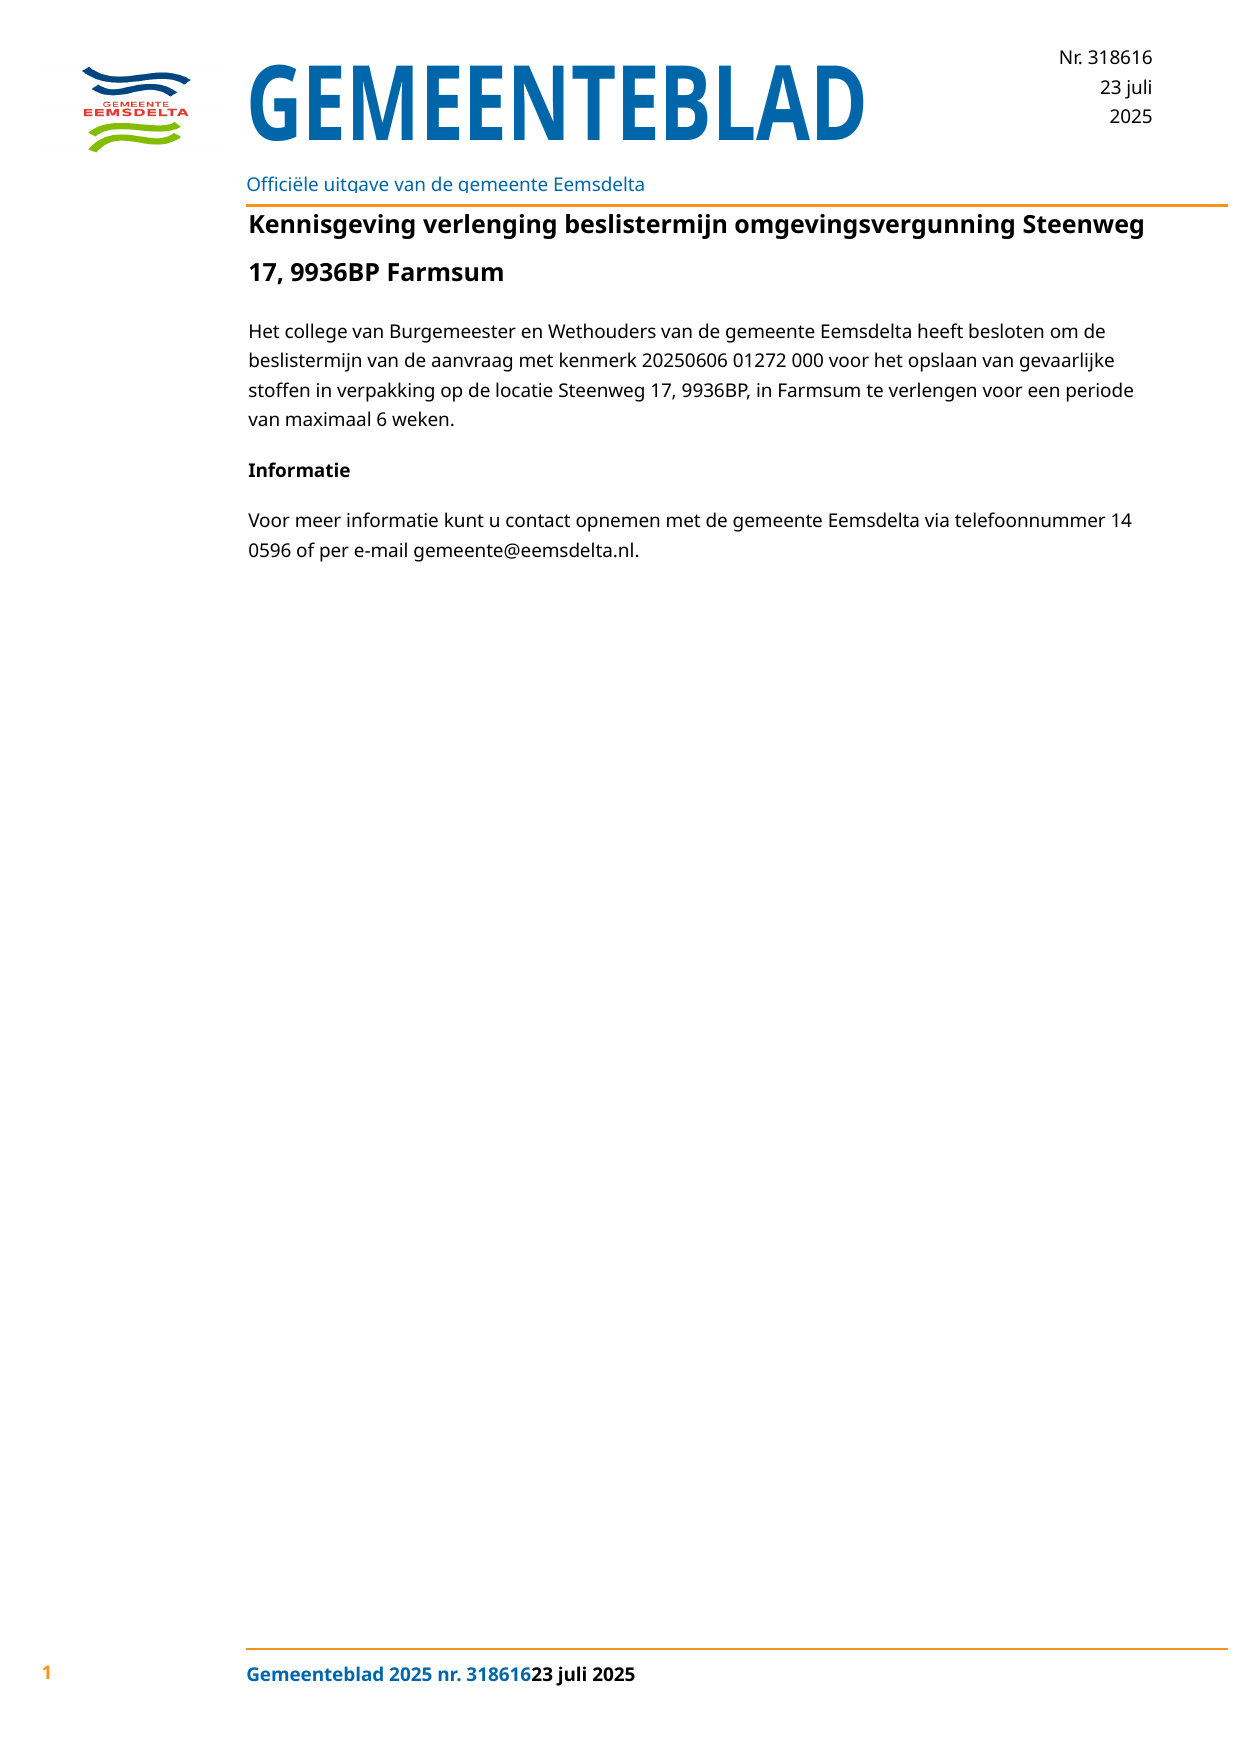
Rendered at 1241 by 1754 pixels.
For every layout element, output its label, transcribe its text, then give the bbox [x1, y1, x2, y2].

text Informatie [248, 457, 1152, 483]
text Het college van Burgemeester en Wethouders van de gemeente Eemsdelta heeft besloten om de beslistermijn van de aanvraag met kenmerk 20250606 01272 000 voor het opslaan van gevaarlijke stoffen in verpakking op de locatie Steenweg 17, 9936BP, in Farmsum te verlengen voor een periode van maximaal 6 weken. [248, 318, 1152, 432]
picture [41, 47, 231, 172]
text Kennisgeving verlenging beslistermijn omgevingsvergunning Steenweg 17, 9936BP Farmsum [248, 207, 1152, 288]
text Voor meer informatie kunt u contact opnemen met de gemeente Eemsdelta via telefoonnummer 14 0596 of per e-mail gemeente@eemsdelta.nl. [248, 507, 1152, 563]
